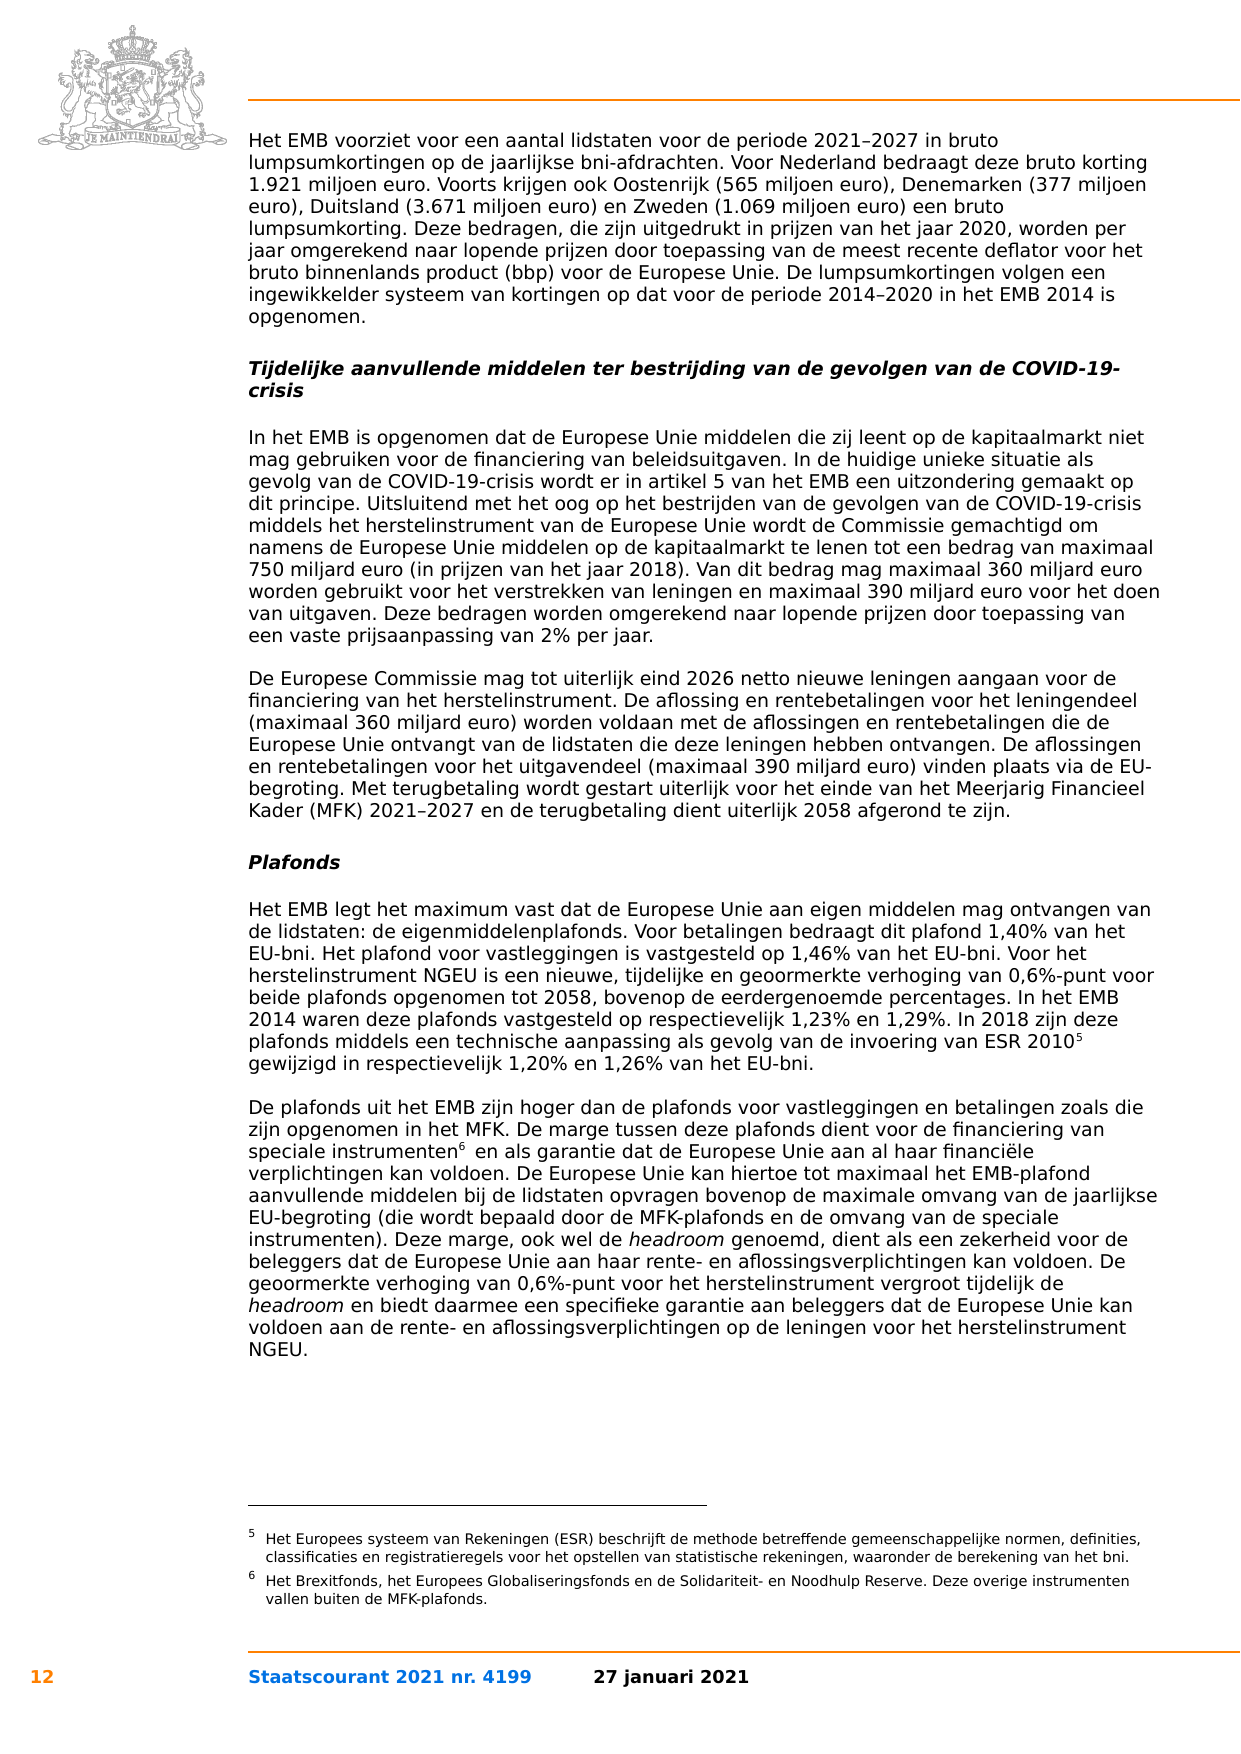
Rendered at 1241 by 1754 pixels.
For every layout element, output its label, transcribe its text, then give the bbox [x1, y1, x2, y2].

text Het Brexitfonds, het Europees Globaliseringsfonds en de Solidariteit- en Noodhulp Reserve. Deze overige instrumenten vallen buiten de MFK-plafonds. [248, 1569, 1163, 1608]
subtitle Tijdelijke aanvullende middelen ter bestrijding van de gevolgen van de COVID-19-crisis [248, 358, 1163, 402]
text Het EMB voorziet voor een aantal lidstaten voor de periode 2021–2027 in bruto lumpsumkortingen op de jaarlijkse bni-afdrachten. Voor Nederland bedraagt deze bruto korting 1.921 miljoen euro. Voorts krijgen ook Oostenrijk (565 miljoen euro), Denemarken (377 miljoen euro), Duitsland (3.671 miljoen euro) en Zweden (1.069 miljoen euro) een bruto lumpsumkorting. Deze bedragen, die zijn uitgedrukt in prijzen van het jaar 2020, worden per jaar omgerekend naar lopende prijzen door toepassing van de meest recente deflator voor het bruto binnenlands product (bbp) voor de Europese Unie. De lumpsumkortingen volgen een ingewikkelder systeem van kortingen op dat voor de periode 2014–2020 in het EMB 2014 is opgenomen. [248, 130, 1163, 328]
text De Europese Commissie mag tot uiterlijk eind 2026 netto nieuwe leningen aangaan voor de financiering van het herstelinstrument. De aflossing en rentebetalingen voor het leningendeel (maximaal 360 miljard euro) worden voldaan met de aflossingen en rentebetalingen die de Europese Unie ontvangt van de lidstaten die deze leningen hebben ontvangen. De aflossingen en rentebetalingen voor het uitgavendeel (maximaal 390 miljard euro) vinden plaats via de EU-begroting. Met terugbetaling wordt gestart uiterlijk voor het einde van het Meerjarig Financieel Kader (MFK) 2021–2027 en de terugbetaling dient uiterlijk 2058 afgerond te zijn. [248, 668, 1163, 822]
text Het EMB legt het maximum vast dat de Europese Unie aan eigen middelen mag ontvangen van de lidstaten: de eigenmiddelenplafonds. Voor betalingen bedraagt dit plafond 1,40% van het EU-bni. Het plafond voor vastleggingen is vastgesteld op 1,46% van het EU-bni. Voor het herstelinstrument NGEU is een nieuwe, tijdelijke en geoormerkte verhoging van 0,6%-punt voor beide plafonds opgenomen tot 2058, bovenop de eerdergenoemde percentages. In het EMB 2014 waren deze plafonds vastgesteld op respectievelijk 1,23% en 1,29%. In 2018 zijn deze plafonds middels een technische aanpassing als gevolg van de invoering van ESR 2010 gewijzigd in respectievelijk 1,20% en 1,26% van het EU-bni. [248, 899, 1163, 1075]
text Het Europees systeem van Rekeningen (ESR) beschrijft de methode betreffende gemeenschappelijke normen, definities, classificaties en registratieregels voor het opstellen van statistische rekeningen, waaronder de berekening van het bni. [248, 1527, 1163, 1566]
subtitle Plafonds [248, 852, 1163, 874]
text In het EMB is opgenomen dat de Europese Unie middelen die zij leent op de kapitaalmarkt niet mag gebruiken voor de financiering van beleidsuitgaven. In de huidige unieke situatie als gevolg van de COVID-19-crisis wordt er in artikel 5 van het EMB een uitzondering gemaakt op dit principe. Uitsluitend met het oog op het bestrijden van de gevolgen van de COVID-19-crisis middels het herstelinstrument van de Europese Unie wordt de Commissie gemachtigd om namens de Europese Unie middelen op de kapitaalmarkt te lenen tot een bedrag van maximaal 750 miljard euro (in prijzen van het jaar 2018). Van dit bedrag mag maximaal 360 miljard euro worden gebruikt voor het verstrekken van leningen en maximaal 390 miljard euro voor het doen van uitgaven. Deze bedragen worden omgerekend naar lopende prijzen door toepassing van een vaste prijsaanpassing van 2% per jaar. [248, 427, 1163, 646]
text De plafonds uit het EMB zijn hoger dan de plafonds voor vastleggingen en betalingen zoals die zijn opgenomen in het MFK. De marge tussen deze plafonds dient voor de financiering van speciale instrumenten en als garantie dat de Europese Unie aan al haar financiële verplichtingen kan voldoen. De Europese Unie kan hiertoe tot maximaal het EMB-plafond aanvullende middelen bij de lidstaten opvragen bovenop de maximale omvang van de jaarlijkse EU-begroting (die wordt bepaald door de MFK-plafonds en de omvang van de speciale instrumenten). Deze marge, ook wel de headroom genoemd, dient als een zekerheid voor de beleggers dat de Europese Unie aan haar rente- en aflossingsverplichtingen kan voldoen. De geoormerkte verhoging van 0,6%-punt voor het herstelinstrument vergroot tijdelijk de headroom en biedt daarmee een specifieke garantie aan beleggers dat de Europese Unie kan voldoen aan de rente- en aflossingsverplichtingen op de leningen voor het herstelinstrument NGEU. [248, 1097, 1163, 1361]
picture [38, 25, 227, 150]
